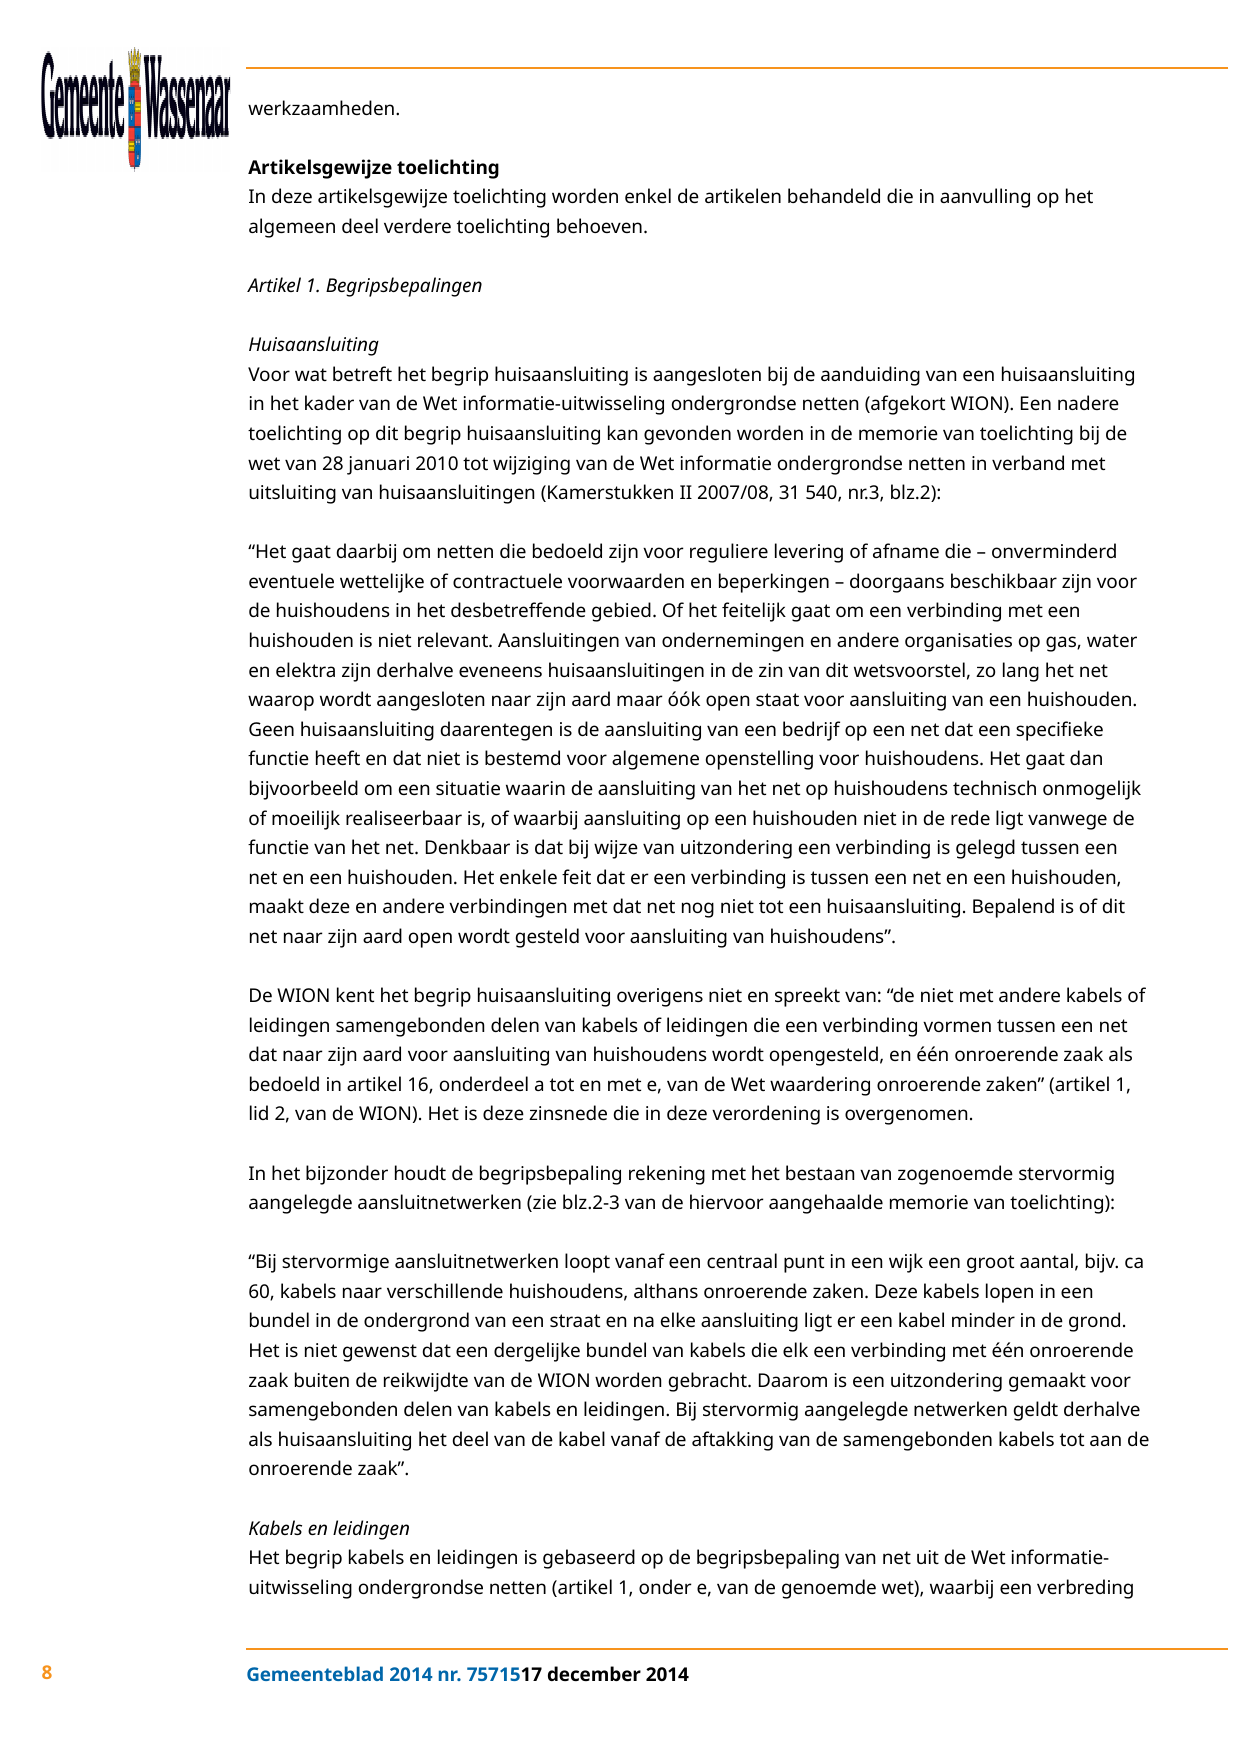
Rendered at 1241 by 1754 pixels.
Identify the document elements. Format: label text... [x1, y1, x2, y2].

text Artikelsgewijze toelichting [248, 154, 1152, 180]
text Voor wat betreft het begrip huisaansluiting is aangesloten bij de aanduiding van een huisaansluiting in het kader van de Wet informatie-uitwisseling ondergrondse netten (afgekort WION). Een nadere toelichting op dit begrip huisaansluiting kan gevonden worden in de memorie van toelichting bij de wet van 28 januari 2010 tot wijziging van de Wet informatie ondergrondse netten in verband met uitsluiting van huisaansluitingen (Kamerstukken II 2007/08, 31 540, nr.3, blz.2): [248, 361, 1152, 505]
text “Bij stervormige aansluitnetwerken loopt vanaf een centraal punt in een wijk een groot aantal, bijv. ca 60, kabels naar verschillende huishoudens, althans onroerende zaken. Deze kabels lopen in een bundel in de ondergrond van een straat en na elke aansluiting ligt er een kabel minder in de grond. Het is niet gewenst dat een dergelijke bundel van kabels die elk een verbinding met één onroerende zaak buiten de reikwijdte van de WION worden gebracht. Daarom is een uitzondering gemaakt voor samengebonden delen van kabels en leidingen. Bij stervormig aangelegde netwerken geldt derhalve als huisaansluiting het deel van de kabel vanaf de aftakking van de samengebonden kabels tot aan de onroerende zaak”. [248, 1248, 1152, 1481]
text “Het gaat daarbij om netten die bedoeld zijn voor reguliere levering of afname die – onverminderd eventuele wettelijke of contractuele voorwaarden en beperkingen – doorgaans beschikbaar zijn voor de huishoudens in het desbetreffende gebied. Of het feitelijk gaat om een verbinding met een huishouden is niet relevant. Aansluitingen van ondernemingen en andere organisaties op gas, water en elektra zijn derhalve eveneens huisaansluitingen in de zin van dit wetsvoorstel, zo lang het net waarop wordt aangesloten naar zijn aard maar óók open staat voor aansluiting van een huishouden. Geen huisaansluiting daarentegen is de aansluiting van een bedrijf op een net dat een specifieke functie heeft en dat niet is bestemd voor algemene openstelling voor huishoudens. Het gaat dan bijvoorbeeld om een situatie waarin de aansluiting van het net op huishoudens technisch onmogelijk of moeilijk realiseerbaar is, of waarbij aansluiting op een huishouden niet in de rede ligt vanwege de functie van het net. Denkbaar is dat bij wijze van uitzondering een verbinding is gelegd tussen een net en een huishouden. Het enkele feit dat er een verbinding is tussen een net en een huishouden, maakt deze en andere verbindingen met dat net nog niet tot een huisaansluiting. Bepalend is of dit net naar zijn aard open wordt gesteld voor aansluiting van huishoudens”. [248, 538, 1152, 949]
text Het begrip kabels en leidingen is gebaseerd op de begripsbepaling van net uit de Wet informatie-uitwisseling ondergrondse netten (artikel 1, onder e, van de genoemde wet), waarbij een verbreding [248, 1544, 1152, 1600]
text In het bijzonder houdt de begripsbepaling rekening met het bestaan van zogenoemde stervormig aangelegde aansluitnetwerken (zie blz.2-3 van de hiervoor aangehaalde memorie van toelichting): [248, 1160, 1152, 1215]
text Artikel 1. Begripsbepalingen [248, 272, 1152, 298]
text Kabels en leidingen [248, 1515, 1152, 1541]
text In deze artikelsgewijze toelichting worden enkel de artikelen behandeld die in aanvulling op het algemeen deel verdere toelichting behoeven. [248, 183, 1152, 239]
text Huisaansluiting [248, 331, 1152, 357]
text werkzaamheden. [248, 95, 1152, 121]
picture [41, 47, 231, 172]
text De WION kent het begrip huisaansluiting overigens niet en spreekt van: “de niet met andere kabels of leidingen samengebonden delen van kabels of leidingen die een verbinding vormen tussen een net dat naar zijn aard voor aansluiting van huishoudens wordt opengesteld, en één onroerende zaak als bedoeld in artikel 16, onderdeel a tot en met e, van de Wet waardering onroerende zaken” (artikel 1, lid 2, van de WION). Het is deze zinsnede die in deze verordening is overgenomen. [248, 982, 1152, 1126]
